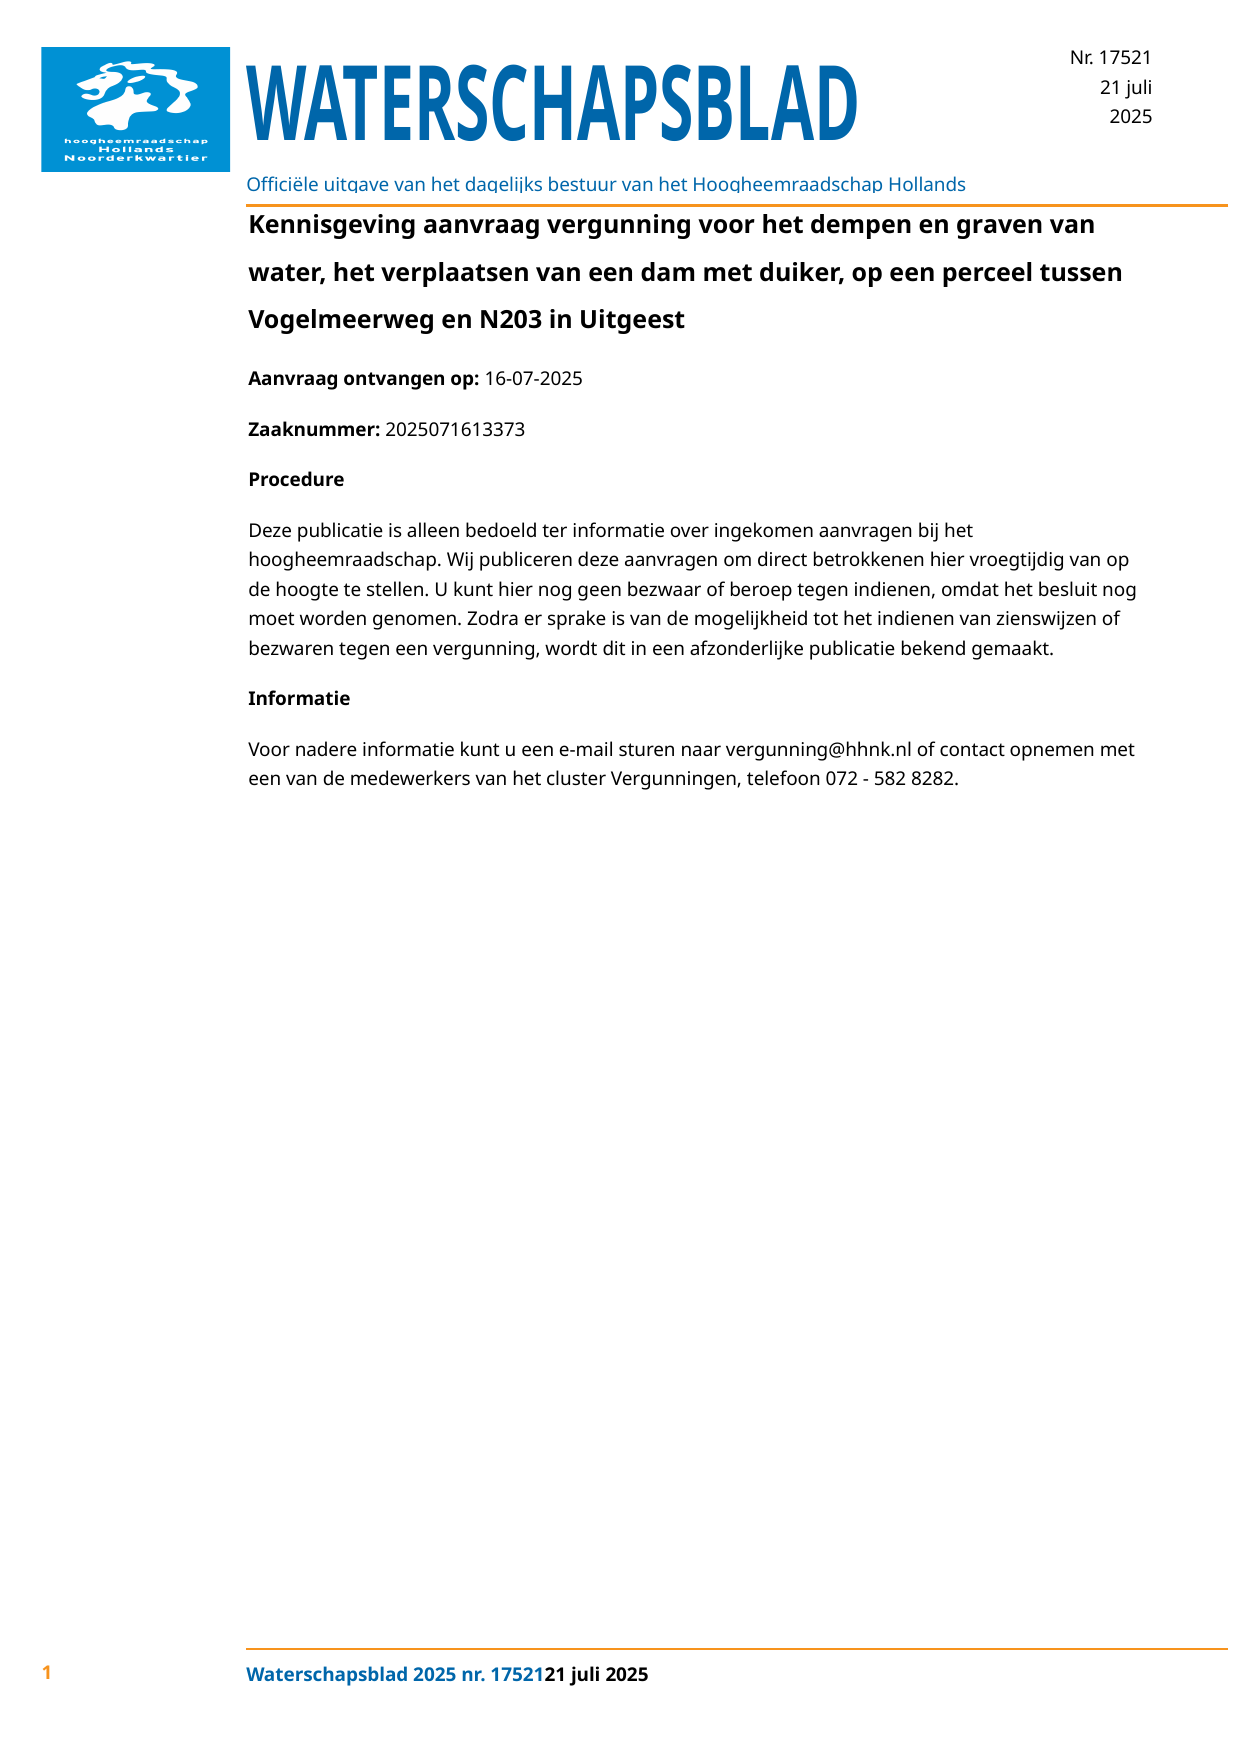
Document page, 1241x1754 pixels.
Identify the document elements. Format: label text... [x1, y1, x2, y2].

picture [129, 76, 144, 82]
text Informatie [248, 686, 1152, 711]
text Zaaknummer: 2025071613373 [248, 416, 1152, 442]
text Voor nadere informatie kunt u een e-mail sturen naar vergunning@hhnk.nl of contact opnemen met een van de medewerkers van het cluster Vergunningen, telefoon 072 - 582 8282. [248, 736, 1152, 791]
text Deze publicatie is alleen bedoeld ter informatie over ingekomen aanvragen bij het hoogheemraadschap. Wij publiceren deze aanvragen om direct betrokkenen hier vroegtijdig van op de hoogte te stellen. U kunt hier nog geen bezwaar of beroep tegen indienen, omdat het besluit nog moet worden genomen. Zodra er sprake is van de mogelijkheid tot het indienen van zienswijzen of bezwaren tegen een vergunning, wordt dit in een afzonderlijke publicatie bekend gemaakt. [248, 517, 1152, 661]
picture [88, 87, 157, 130]
text Kennisgeving aanvraag vergunning voor het dempen en graven van water, het verplaatsen van een dam met duiker, op een perceel tussen Vogelmeerweg en N203 in Uitgeest [248, 207, 1152, 336]
picture [78, 64, 122, 99]
text Aanvraag ontvangen op: 16-07-2025 [248, 366, 1152, 391]
picture [118, 62, 197, 112]
text Procedure [248, 466, 1152, 492]
